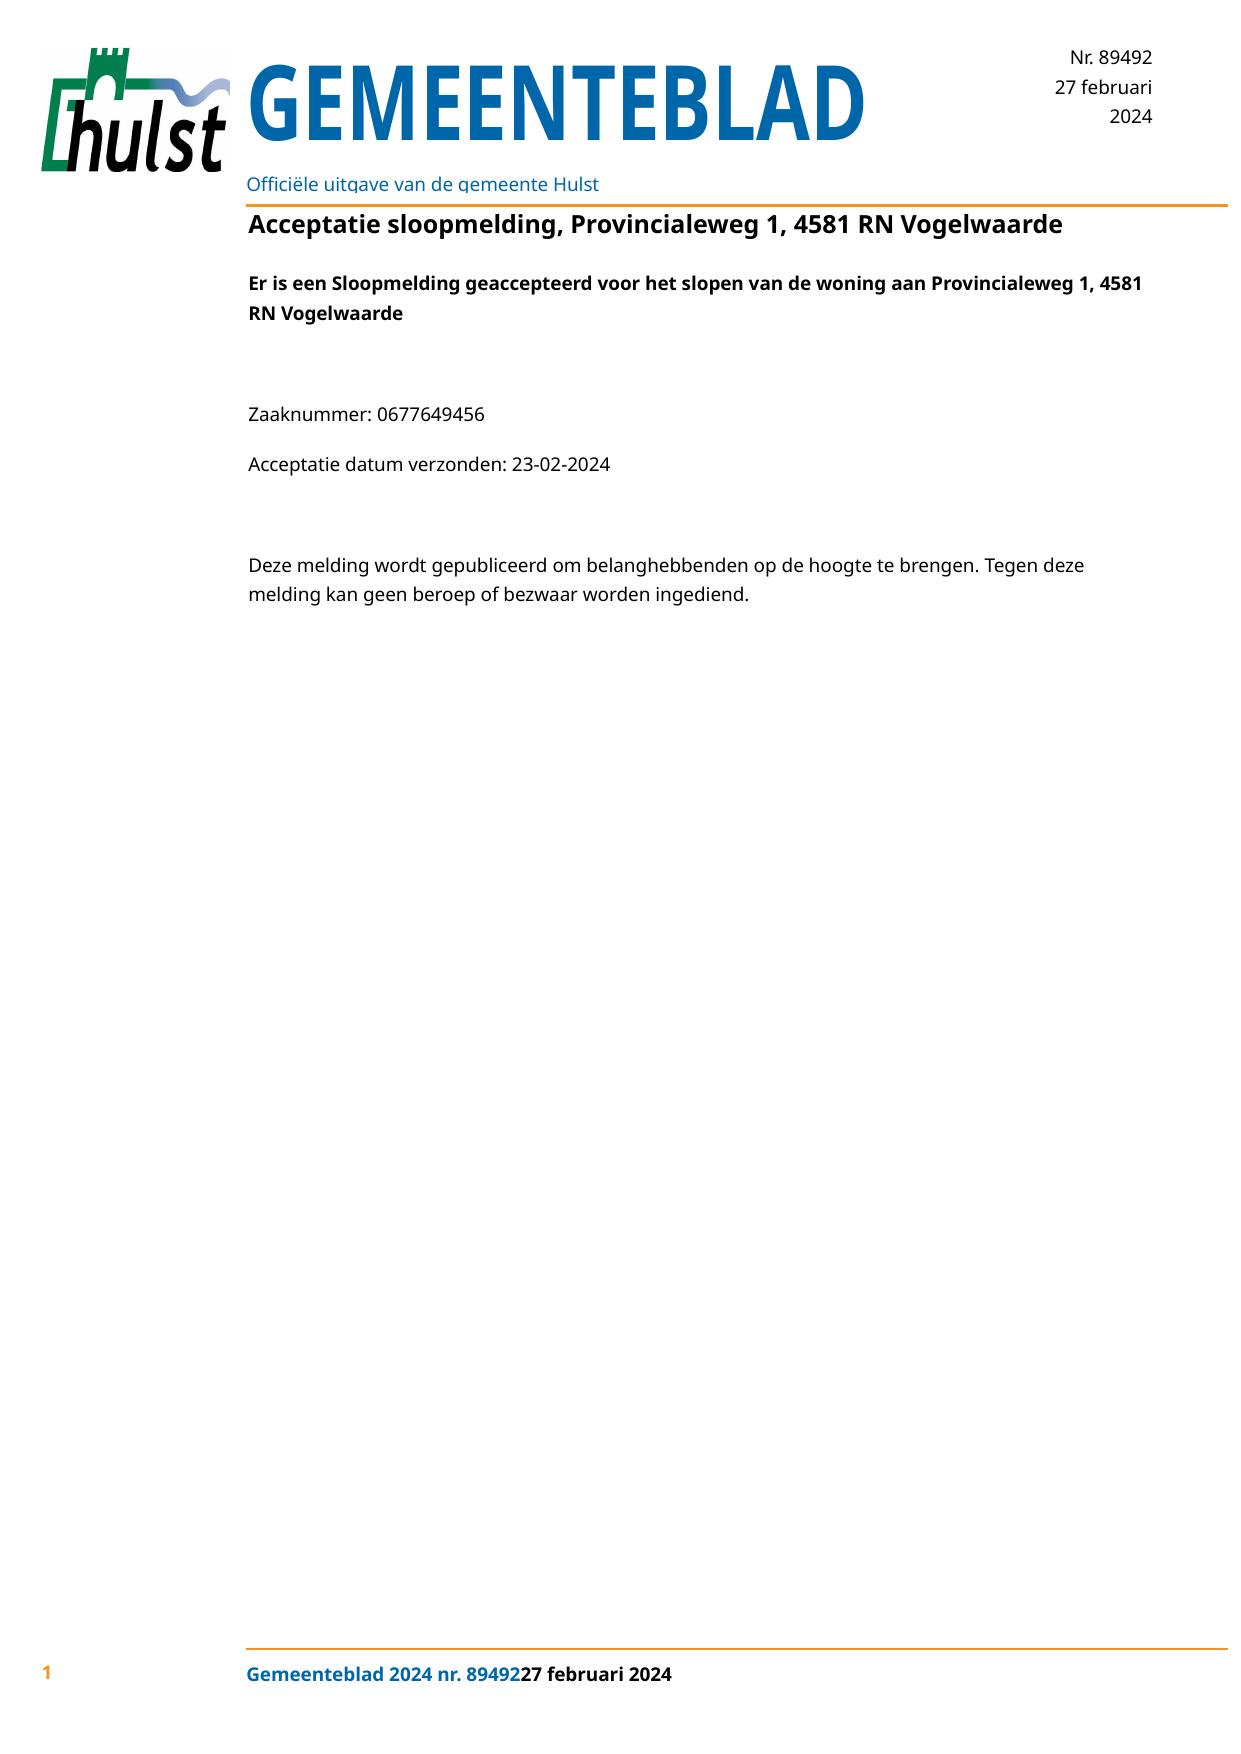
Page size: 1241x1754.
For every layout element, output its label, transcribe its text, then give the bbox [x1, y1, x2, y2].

picture [41, 47, 231, 172]
text Acceptatie sloopmelding, Provincialeweg 1, 4581 RN Vogelwaarde [248, 207, 1152, 241]
text Deze melding wordt gepubliceerd om belanghebbenden op de hoogte te brengen. Tegen deze melding kan geen beroep of bezwaar worden ingediend. [248, 552, 1152, 607]
text Zaaknummer: 0677649456 [248, 401, 1152, 426]
text Er is een Sloopmelding geaccepteerd voor het slopen van de woning aan Provincialeweg 1, 4581 RN Vogelwaarde [248, 270, 1152, 326]
text Acceptatie datum verzonden: 23-02-2024 [248, 451, 1152, 477]
